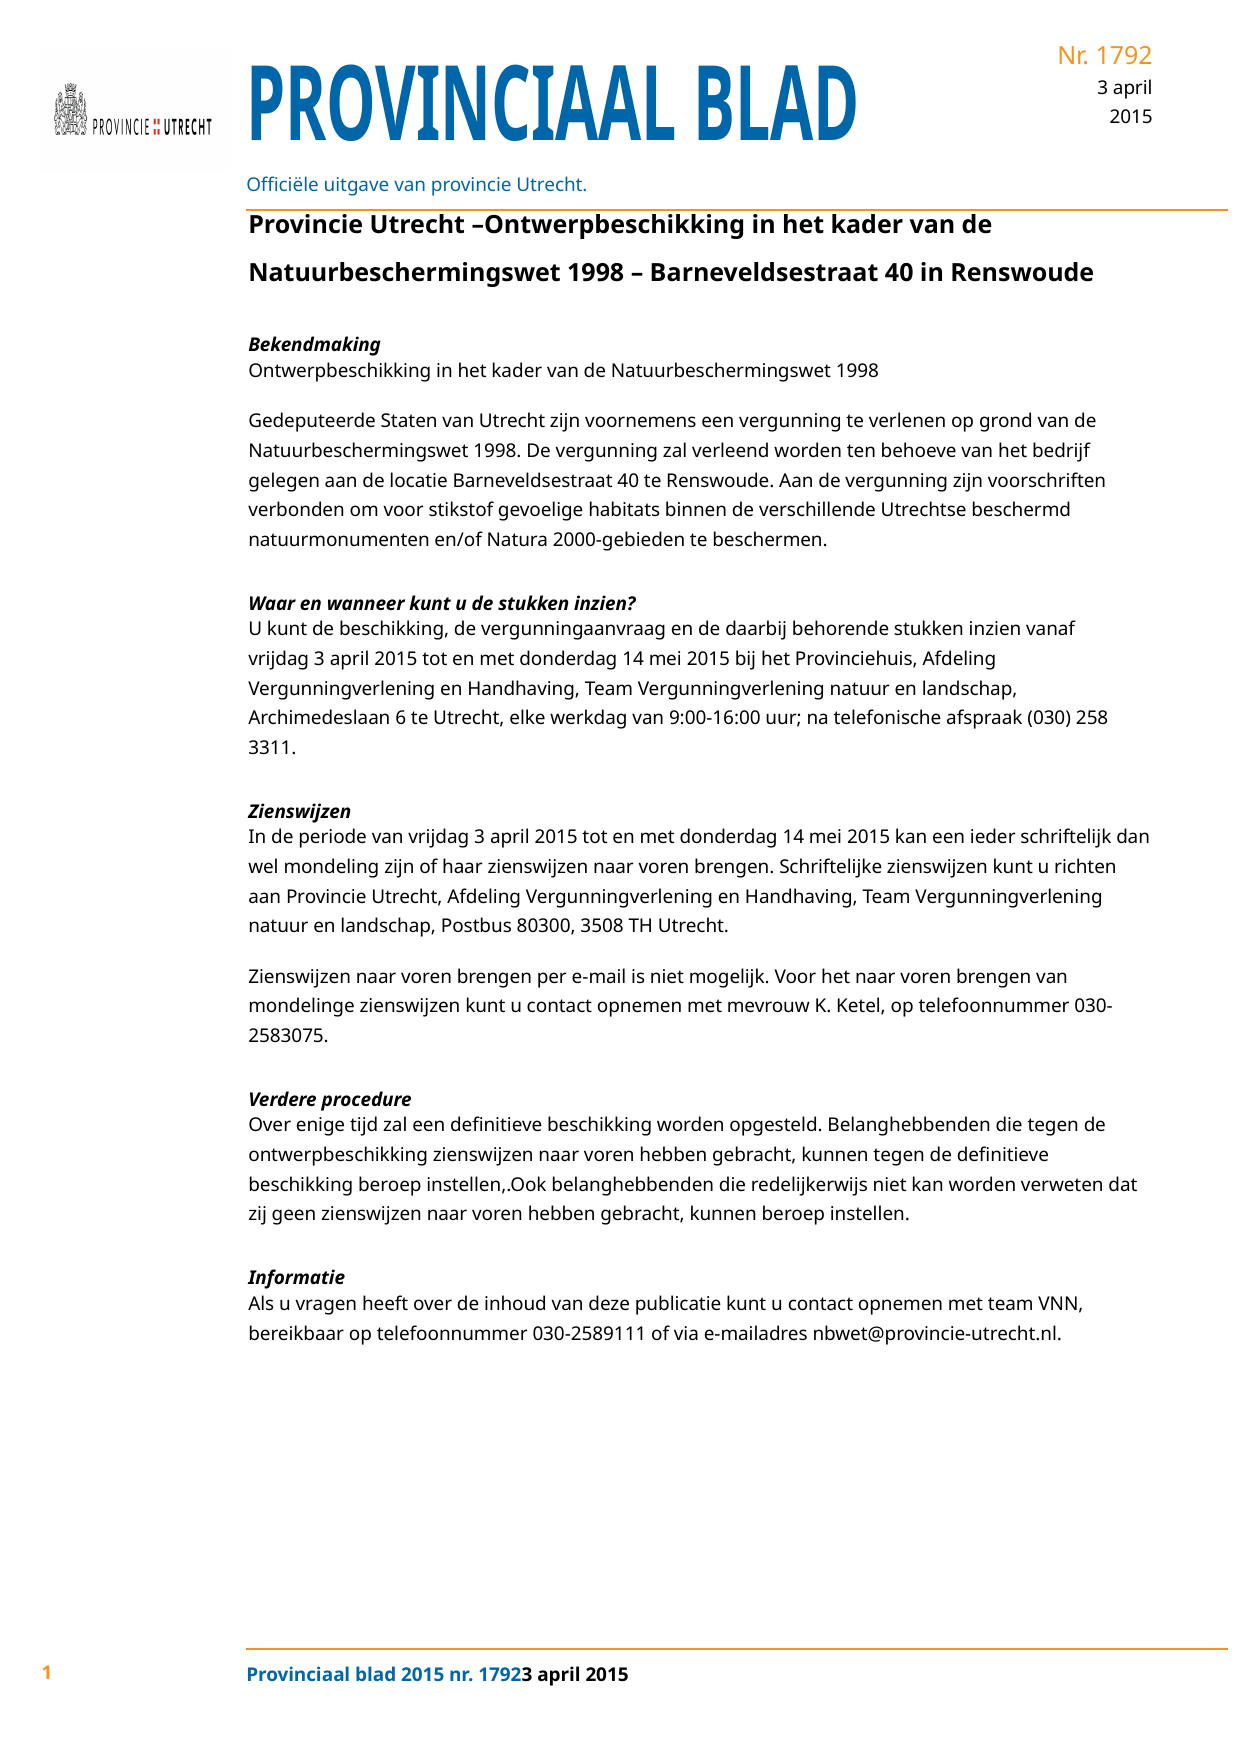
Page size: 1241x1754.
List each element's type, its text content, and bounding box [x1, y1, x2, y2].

text Verdere procedure [248, 1086, 1152, 1112]
text In de periode van vrijdag 3 april 2015 tot en met donderdag 14 mei 2015 kan een ieder schriftelijk dan wel mondeling zijn of haar zienswijzen naar voren brengen. Schriftelijke zienswijzen kunt u richten aan Provincie Utrecht, Afdeling Vergunningverlening en Handhaving, Team Vergunningverlening natuur en landschap, Postbus 80300, 3508 TH Utrecht. [248, 824, 1152, 938]
text Waar en wanneer kunt u de stukken inzien? [248, 590, 1152, 616]
text Ontwerpbeschikking in het kader van de Natuurbeschermingswet 1998 [248, 357, 1152, 383]
text Provincie Utrecht –Ontwerpbeschikking in het kader van de Natuurbeschermingswet 1998 – Barneveldsestraat 40 in Renswoude [248, 211, 1152, 288]
text U kunt de beschikking, de vergunningaanvraag en de daarbij behorende stukken inzien vanaf vrijdag 3 april 2015 tot en met donderdag 14 mei 2015 bij het Provinciehuis, Afdeling Vergunningverlening en Handhaving, Team Vergunningverlening natuur en landschap, Archimedeslaan 6 te Utrecht, elke werkdag van 9:00-16:00 uur; na telefonische afspraak (030) 258 3311. [248, 616, 1152, 760]
text Zienswijzen [248, 798, 1152, 824]
picture [41, 47, 231, 172]
text Zienswijzen naar voren brengen per e-mail is niet mogelijk. Voor het naar voren brengen van mondelinge zienswijzen kunt u contact opnemen met mevrouw K. Ketel, op telefoonnummer 030-2583075. [248, 963, 1152, 1048]
text Als u vragen heeft over de inhoud van deze publicatie kunt u contact opnemen met team VNN, bereikbaar op telefoonnummer 030-2589111 of via e-mailadres nbwet@provincie-utrecht.nl. [248, 1290, 1152, 1345]
text Over enige tijd zal een definitieve beschikking worden opgesteld. Belanghebbenden die tegen de ontwerpbeschikking zienswijzen naar voren hebben gebracht, kunnen tegen de definitieve beschikking beroep instellen,.Ook belanghebbenden die redelijkerwijs niet kan worden verweten dat zij geen zienswijzen naar voren hebben gebracht, kunnen beroep instellen. [248, 1112, 1152, 1226]
text Gedeputeerde Staten van Utrecht zijn voornemens een vergunning te verlenen op grond van de Natuurbeschermingswet 1998. De vergunning zal verleend worden ten behoeve van het bedrijf gelegen aan de locatie Barneveldsestraat 40 te Renswoude. Aan de vergunning zijn voorschriften verbonden om voor stikstof gevoelige habitats binnen de verschillende Utrechtse beschermd natuurmonumenten en/of Natura 2000-gebieden te beschermen. [248, 408, 1152, 552]
text Informatie [248, 1264, 1152, 1290]
text Bekendmaking [248, 331, 1152, 357]
